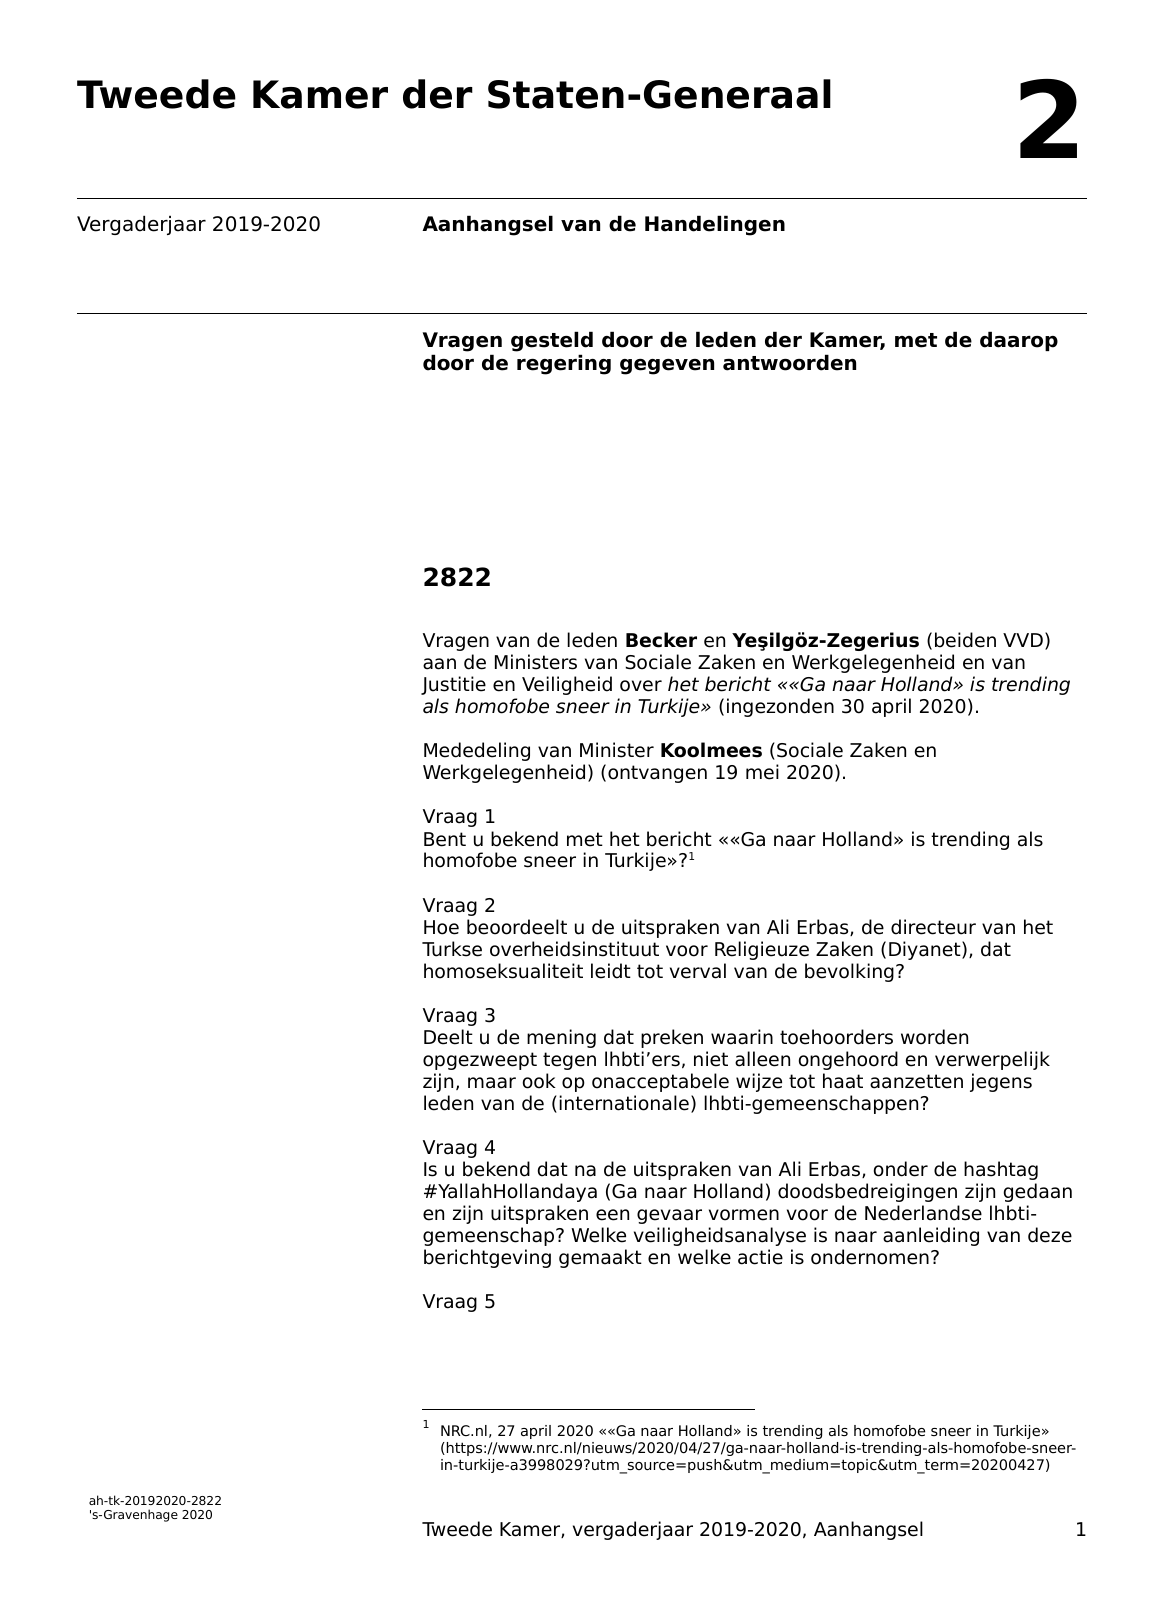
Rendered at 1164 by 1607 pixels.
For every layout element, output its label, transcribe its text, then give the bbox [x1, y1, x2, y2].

table_header 2 [886, 59, 1087, 198]
text NRC.nl, 27 april 2020 ««Ga naar Holland» is trending als homofobe sneer in Turkije» (https://www.nrc.nl/nieuws/2020/04/27/ga-naar-holland-is-trending-als-homofobe-sneer-in-turkije-a3998029?utm_source=push&utm_medium=topic&utm_term=20200427) [422, 1418, 1087, 1474]
text Vraag 3 [422, 1005, 1087, 1027]
text Vragen van de leden Becker en Yeşilgöz-Zegerius (beiden VVD) aan de Ministers van Sociale Zaken en Werkgelegenheid en van Justitie en Veiligheid over het bericht ««Ga naar Holland» is trending als homofobe sneer in Turkije» (ingezonden 30 april 2020). [422, 630, 1087, 718]
table_cell Vergaderjaar 2019-2020 [77, 199, 422, 313]
text Is u bekend dat na de uitspraken van Ali Erbas, onder de hashtag #YallahHollandaya (Ga naar Holland) doodsbedreigingen zijn gedaan en zijn uitspraken een gevaar vormen voor de Nederlandse lhbti-gemeenschap? Welke veiligheidsanalyse is naar aanleiding van deze berichtgeving gemaakt en welke actie is ondernomen? [422, 1159, 1087, 1269]
table_header Tweede Kamer der Staten-Generaal [77, 59, 886, 198]
text Vraag 4 [422, 1137, 1087, 1159]
text Vraag 2 [422, 894, 1087, 917]
table_cell [77, 314, 422, 375]
text 2822 [422, 563, 1087, 592]
text Vraag 5 [422, 1291, 1087, 1313]
text 's-Gravenhage 2020 [88, 1508, 323, 1522]
text Mededeling van Minister Koolmees (Sociale Zaken en Werkgelegenheid) (ontvangen 19 mei 2020). [422, 740, 1087, 784]
text Deelt u de mening dat preken waarin toehoorders worden opgezweept tegen lhbti’ers, niet alleen ongehoord en verwerpelijk zijn, maar ook op onacceptabele wijze tot haat aanzetten jegens leden van de (internationale) lhbti-gemeenschappen? [422, 1027, 1087, 1114]
table_cell Aanhangsel van de Handelingen [422, 199, 1087, 313]
text Bent u bekend met het bericht ««Ga naar Holland» is trending als homofobe sneer in Turkije»? [422, 828, 1087, 872]
text Hoe beoordeelt u de uitspraken van Ali Erbas, de directeur van het Turkse overheidsinstituut voor Religieuze Zaken (Diyanet), dat homoseksualiteit leidt tot verval van de bevolking? [422, 917, 1087, 982]
text Vraag 1 [422, 806, 1087, 828]
table_cell Vragen gesteld door de leden der Kamer, met de daarop door de regering gegeven antwoorden [422, 314, 1087, 375]
text ah-tk-20192020-2822 [88, 1494, 323, 1508]
